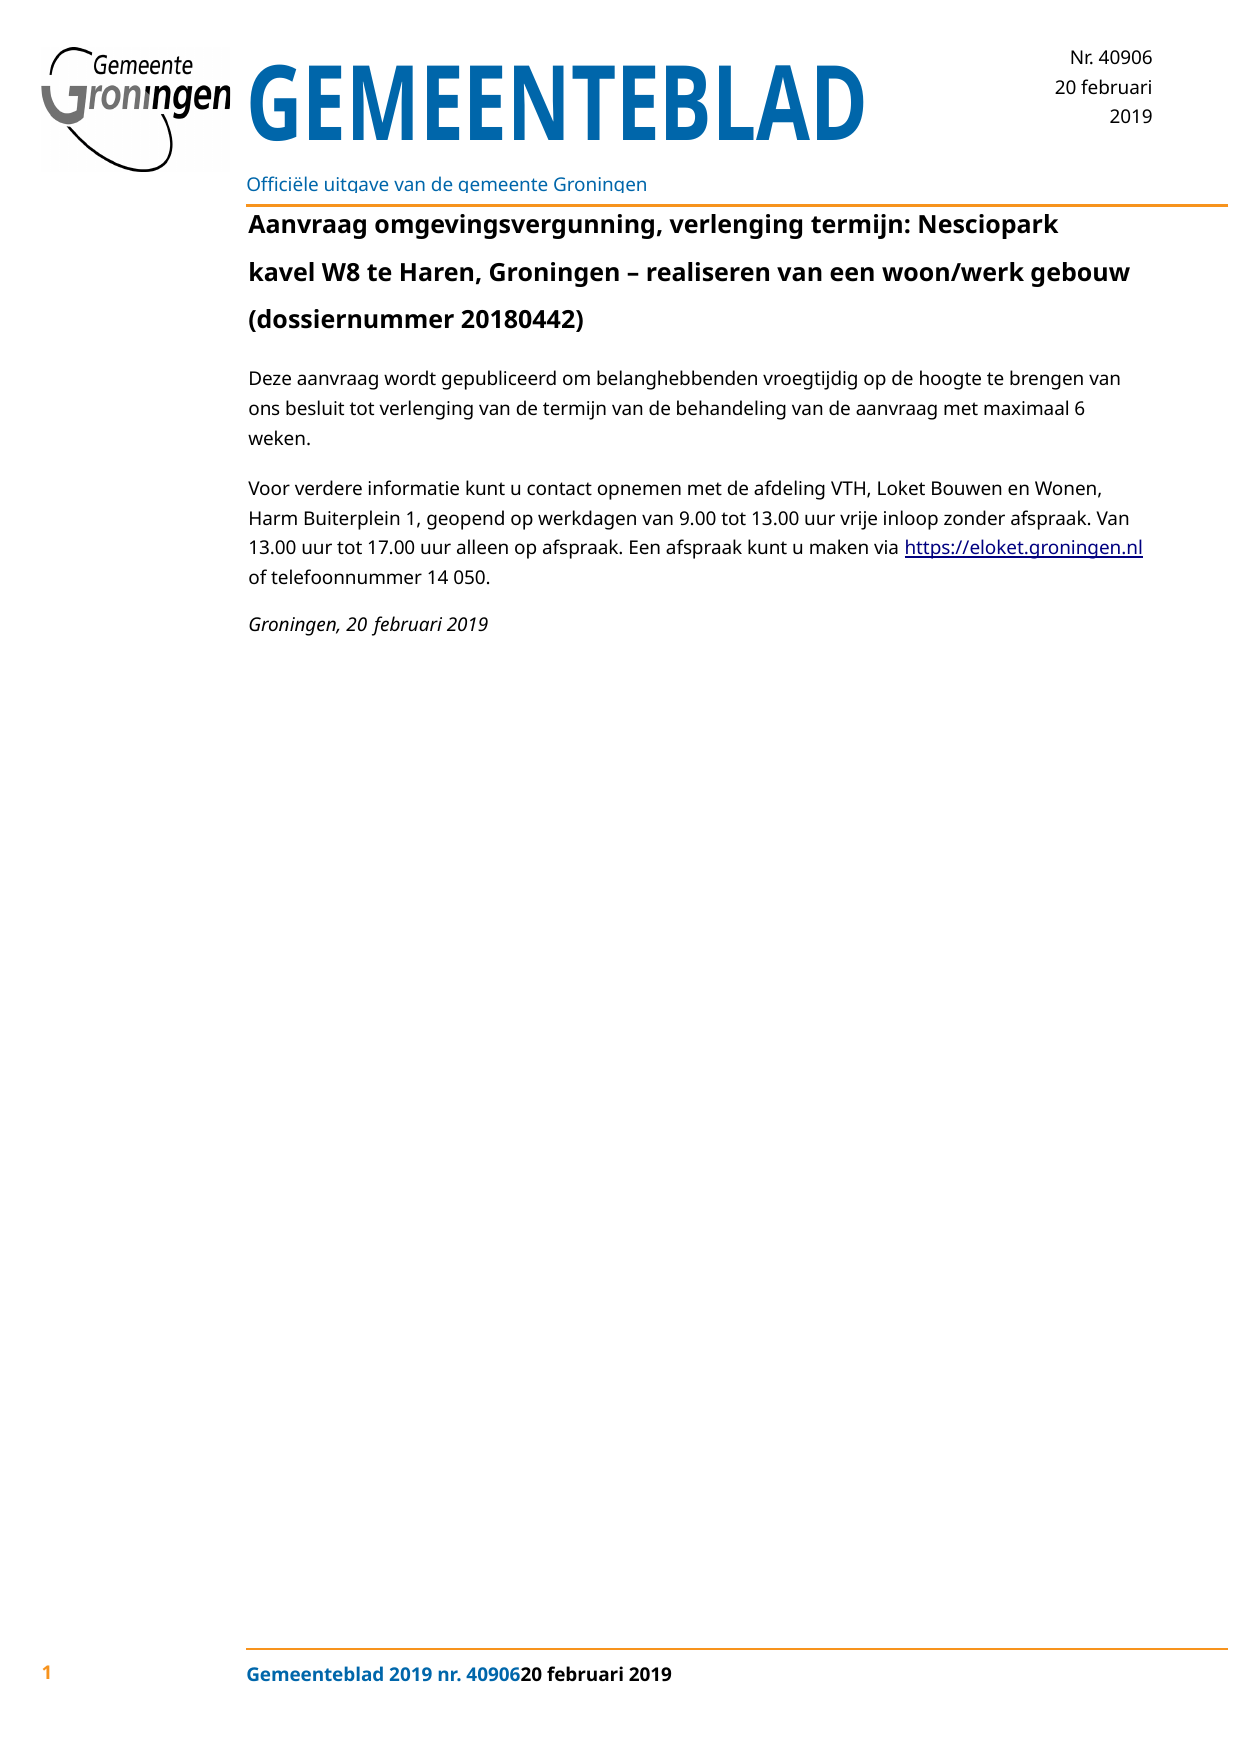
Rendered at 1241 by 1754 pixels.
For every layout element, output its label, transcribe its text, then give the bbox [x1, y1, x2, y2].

picture [41, 47, 231, 172]
text Aanvraag omgevingsvergunning, verlenging termijn: Nesciopark kavel W8 te Haren, Groningen – realiseren van een woon/werk gebouw (dossiernummer 20180442) [248, 207, 1152, 336]
text Groningen, 20 februari 2019 [248, 612, 1152, 637]
text Deze aanvraag wordt gepubliceerd om belanghebbenden vroegtijdig op de hoogte te brengen van ons besluit tot verlenging van de termijn van de behandeling van de aanvraag met maximaal 6 weken. [248, 366, 1152, 450]
text Voor verdere informatie kunt u contact opnemen met de afdeling VTH, Loket Bouwen en Wonen, Harm Buiterplein 1, geopend op werkdagen van 9.00 tot 13.00 uur vrije inloop zonder afspraak. Van 13.00 uur tot 17.00 uur alleen op afspraak. Een afspraak kunt u maken via https://eloket.groningen.nl of telefoonnummer 14 050. [248, 475, 1152, 589]
